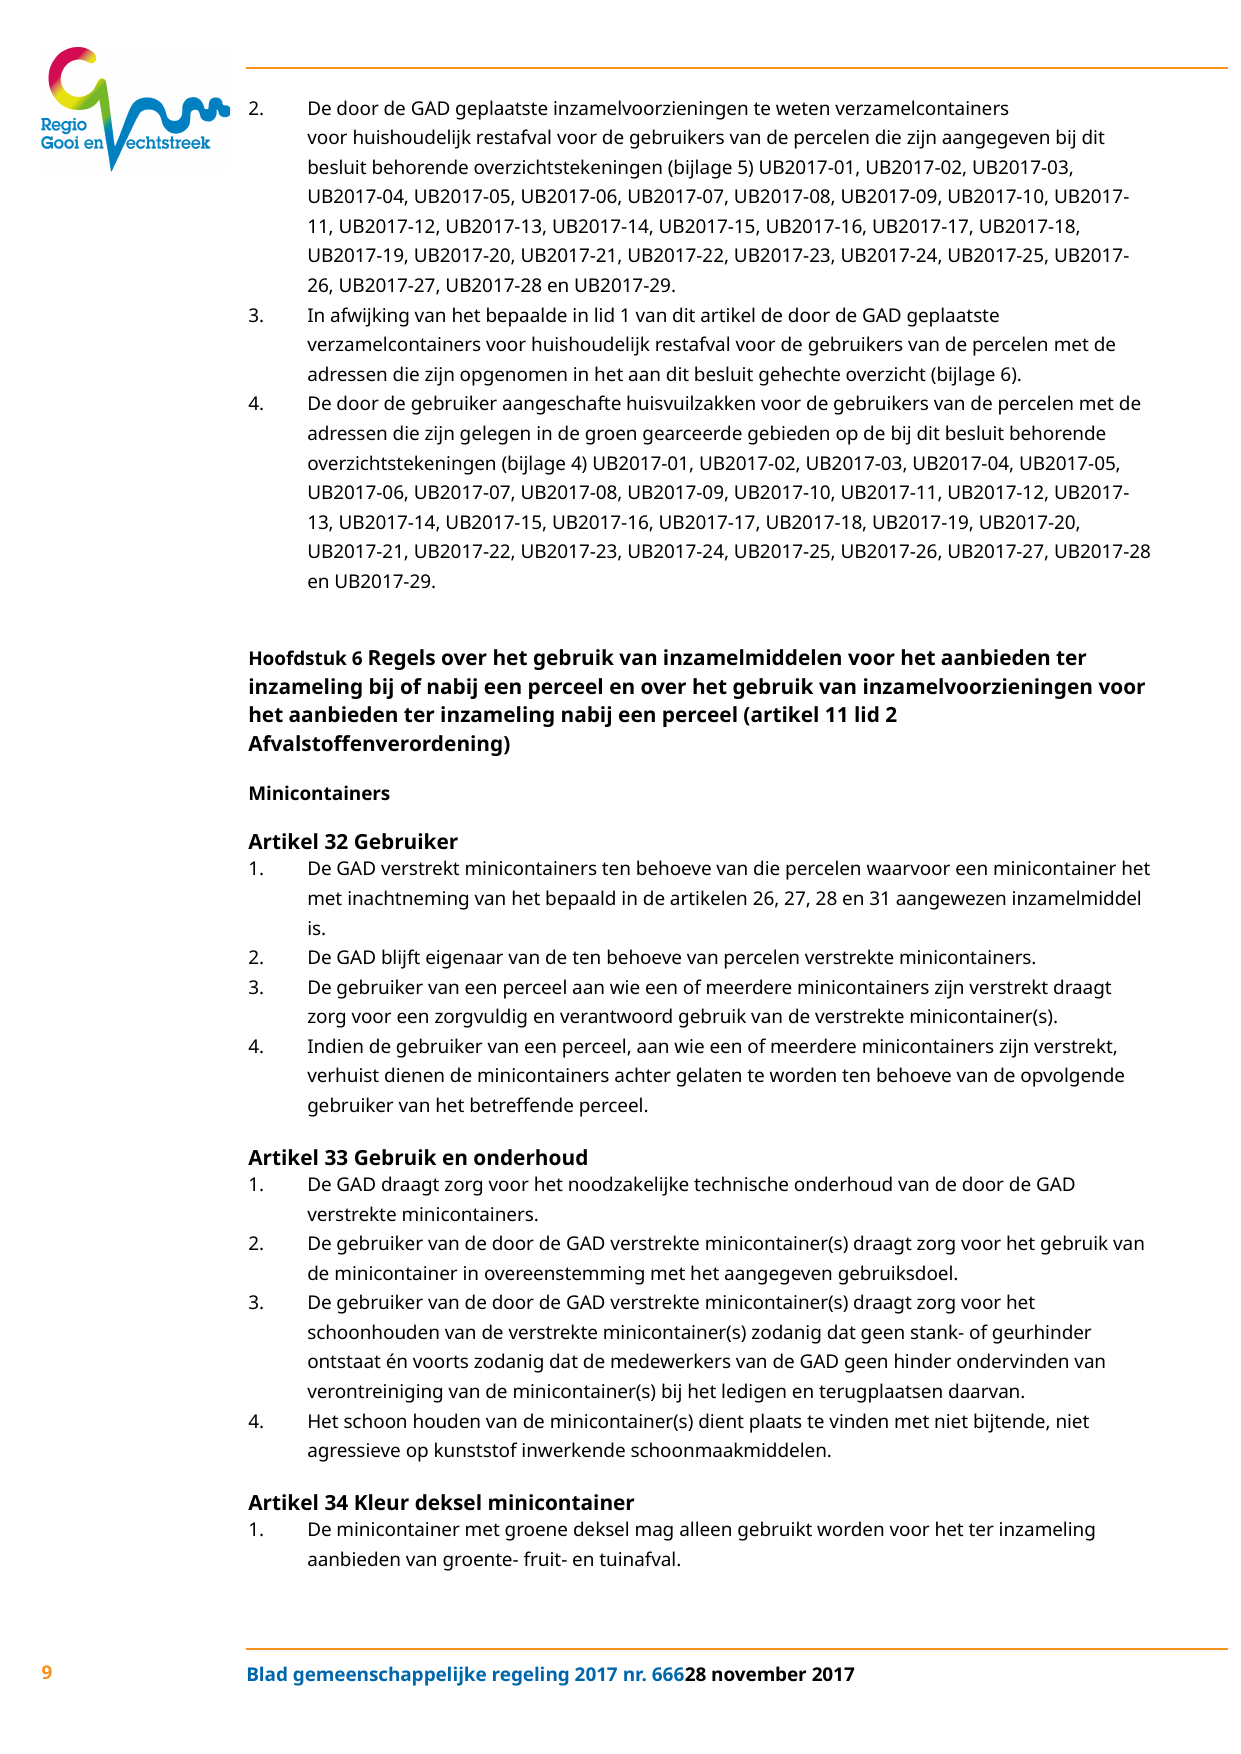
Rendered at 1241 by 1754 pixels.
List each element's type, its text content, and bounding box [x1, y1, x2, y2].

text Artikel 33 Gebruik en onderhoud [248, 1143, 1152, 1171]
list De GAD blijft eigenaar van de ten behoeve van percelen verstrekte minicontainers. [248, 944, 1152, 970]
list De door de GAD geplaatste inzamelvoorzieningen te weten verzamelcontainers voor huishoudelijk restafval voor de gebruikers van de percelen die zijn aangegeven bij dit besluit behorende overzichtstekeningen (bijlage 5) UB2017-01, UB2017-02, UB2017-03, UB2017-04, UB2017-05, UB2017-06, UB2017-07, UB2017-08, UB2017-09, UB2017-10, UB2017-11, UB2017-12, UB2017-13, UB2017-14, UB2017-15, UB2017-16, UB2017-17, UB2017-18, UB2017-19, UB2017-20, UB2017-21, UB2017-22, UB2017-23, UB2017-24, UB2017-25, UB2017-26, UB2017-27, UB2017-28 en UB2017-29. [248, 95, 1152, 298]
text Hoofdstuk 6 Regels over het gebruik van inzamelmiddelen voor het aanbieden ter inzameling bij of nabij een perceel en over het gebruik van inzamelvoorzieningen voor het aanbieden ter inzameling nabij een perceel (artikel 11 lid 2 Afvalstoffenverordening) [248, 643, 1152, 757]
list De GAD draagt zorg voor het noodzakelijke technische onderhoud van de door de GAD verstrekte minicontainers. [248, 1171, 1152, 1226]
text Minicontainers [248, 778, 1152, 806]
list De minicontainer met groene deksel mag alleen gebruikt worden voor het ter inzameling aanbieden van groente- fruit- en tuinafval. [248, 1516, 1152, 1572]
list Het schoon houden van de minicontainer(s) dient plaats te vinden met niet bijtende, niet agressieve op kunststof inwerkende schoonmaakmiddelen. [248, 1408, 1152, 1463]
list In afwijking van het bepaalde in lid 1 van dit artikel de door de GAD geplaatste verzamelcontainers voor huishoudelijk restafval voor de gebruikers van de percelen met de adressen die zijn opgenomen in het aan dit besluit gehechte overzicht (bijlage 6). [248, 302, 1152, 387]
list De gebruiker van de door de GAD verstrekte minicontainer(s) draagt zorg voor het schoonhouden van de verstrekte minicontainer(s) zodanig dat geen stank- of geurhinder ontstaat én voorts zodanig dat de medewerkers van de GAD geen hinder ondervinden van verontreiniging van de minicontainer(s) bij het ledigen en terugplaatsen daarvan. [248, 1289, 1152, 1404]
picture [113, 110, 231, 172]
list De GAD verstrekt minicontainers ten behoeve van die percelen waarvoor een minicontainer het met inachtneming van het bepaald in de artikelen 26, 27, 28 en 31 aangewezen inzamelmiddel is. [248, 856, 1152, 941]
list Indien de gebruiker van een perceel, aan wie een of meerdere minicontainers zijn verstrekt, verhuist dienen de minicontainers achter gelaten te worden ten behoeve van de opvolgende gebruiker van het betreffende perceel. [248, 1033, 1152, 1118]
list De gebruiker van een perceel aan wie een of meerdere minicontainers zijn verstrekt draagt zorg voor een zorgvuldig en verantwoord gebruik van de verstrekte minicontainer(s). [248, 974, 1152, 1029]
picture [41, 47, 231, 172]
text Artikel 32 Gebruiker [248, 827, 1152, 856]
list De door de gebruiker aangeschafte huisvuilzakken voor de gebruikers van de percelen met de adressen die zijn gelegen in de groen gearceerde gebieden op de bij dit besluit behorende overzichtstekeningen (bijlage 4) UB2017-01, UB2017-02, UB2017-03, UB2017-04, UB2017-05, UB2017-06, UB2017-07, UB2017-08, UB2017-09, UB2017-10, UB2017-11, UB2017-12, UB2017-13, UB2017-14, UB2017-15, UB2017-16, UB2017-17, UB2017-18, UB2017-19, UB2017-20, UB2017-21, UB2017-22, UB2017-23, UB2017-24, UB2017-25, UB2017-26, UB2017-27, UB2017-28 en UB2017-29. [248, 391, 1152, 594]
list De gebruiker van de door de GAD verstrekte minicontainer(s) draagt zorg voor het gebruik van de minicontainer in overeenstemming met het aangegeven gebruiksdoel. [248, 1230, 1152, 1286]
text Artikel 34 Kleur deksel minicontainer [248, 1488, 1152, 1516]
